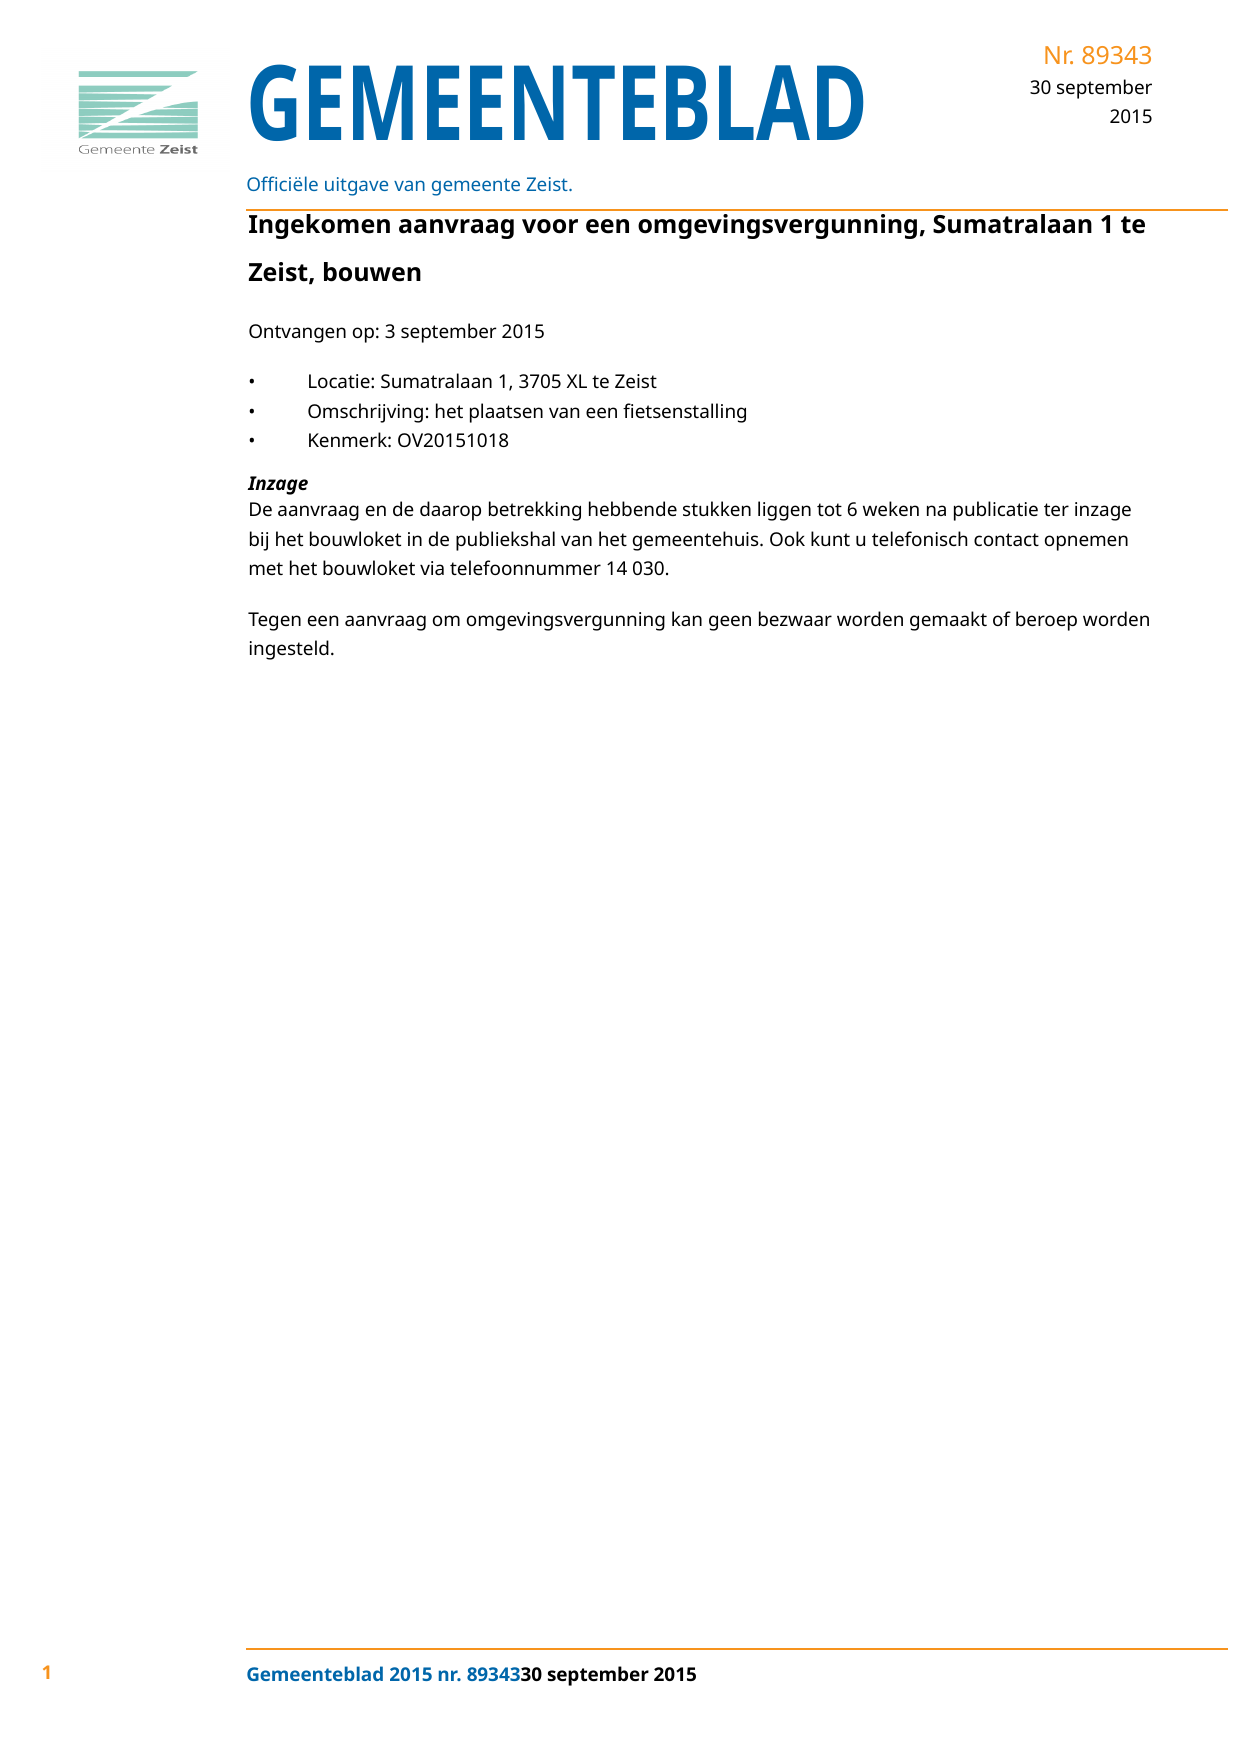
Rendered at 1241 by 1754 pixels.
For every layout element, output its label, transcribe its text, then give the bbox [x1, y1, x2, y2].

text Ingekomen aanvraag voor een omgevingsvergunning, Sumatralaan 1 te Zeist, bouwen [248, 211, 1152, 288]
list Omschrijving: het plaatsen van een fietsenstalling [248, 398, 1152, 424]
text Inzage [248, 471, 1152, 496]
list Kenmerk: OV20151018 [248, 427, 1152, 453]
text De aanvraag en de daarop betrekking hebbende stukken liggen tot 6 weken na publicatie ter inzage bij het bouwloket in de publiekshal van het gemeentehuis. Ook kunt u telefonisch contact opnemen met het bouwloket via telefoonnummer 14 030. [248, 496, 1152, 581]
text Ontvangen op: 3 september 2015 [248, 318, 1152, 344]
text Tegen een aanvraag om omgevingsvergunning kan geen bezwaar worden gemaakt of beroep worden ingesteld. [248, 606, 1152, 661]
list Locatie: Sumatralaan 1, 3705 XL te Zeist [248, 368, 1152, 394]
picture [41, 47, 231, 172]
